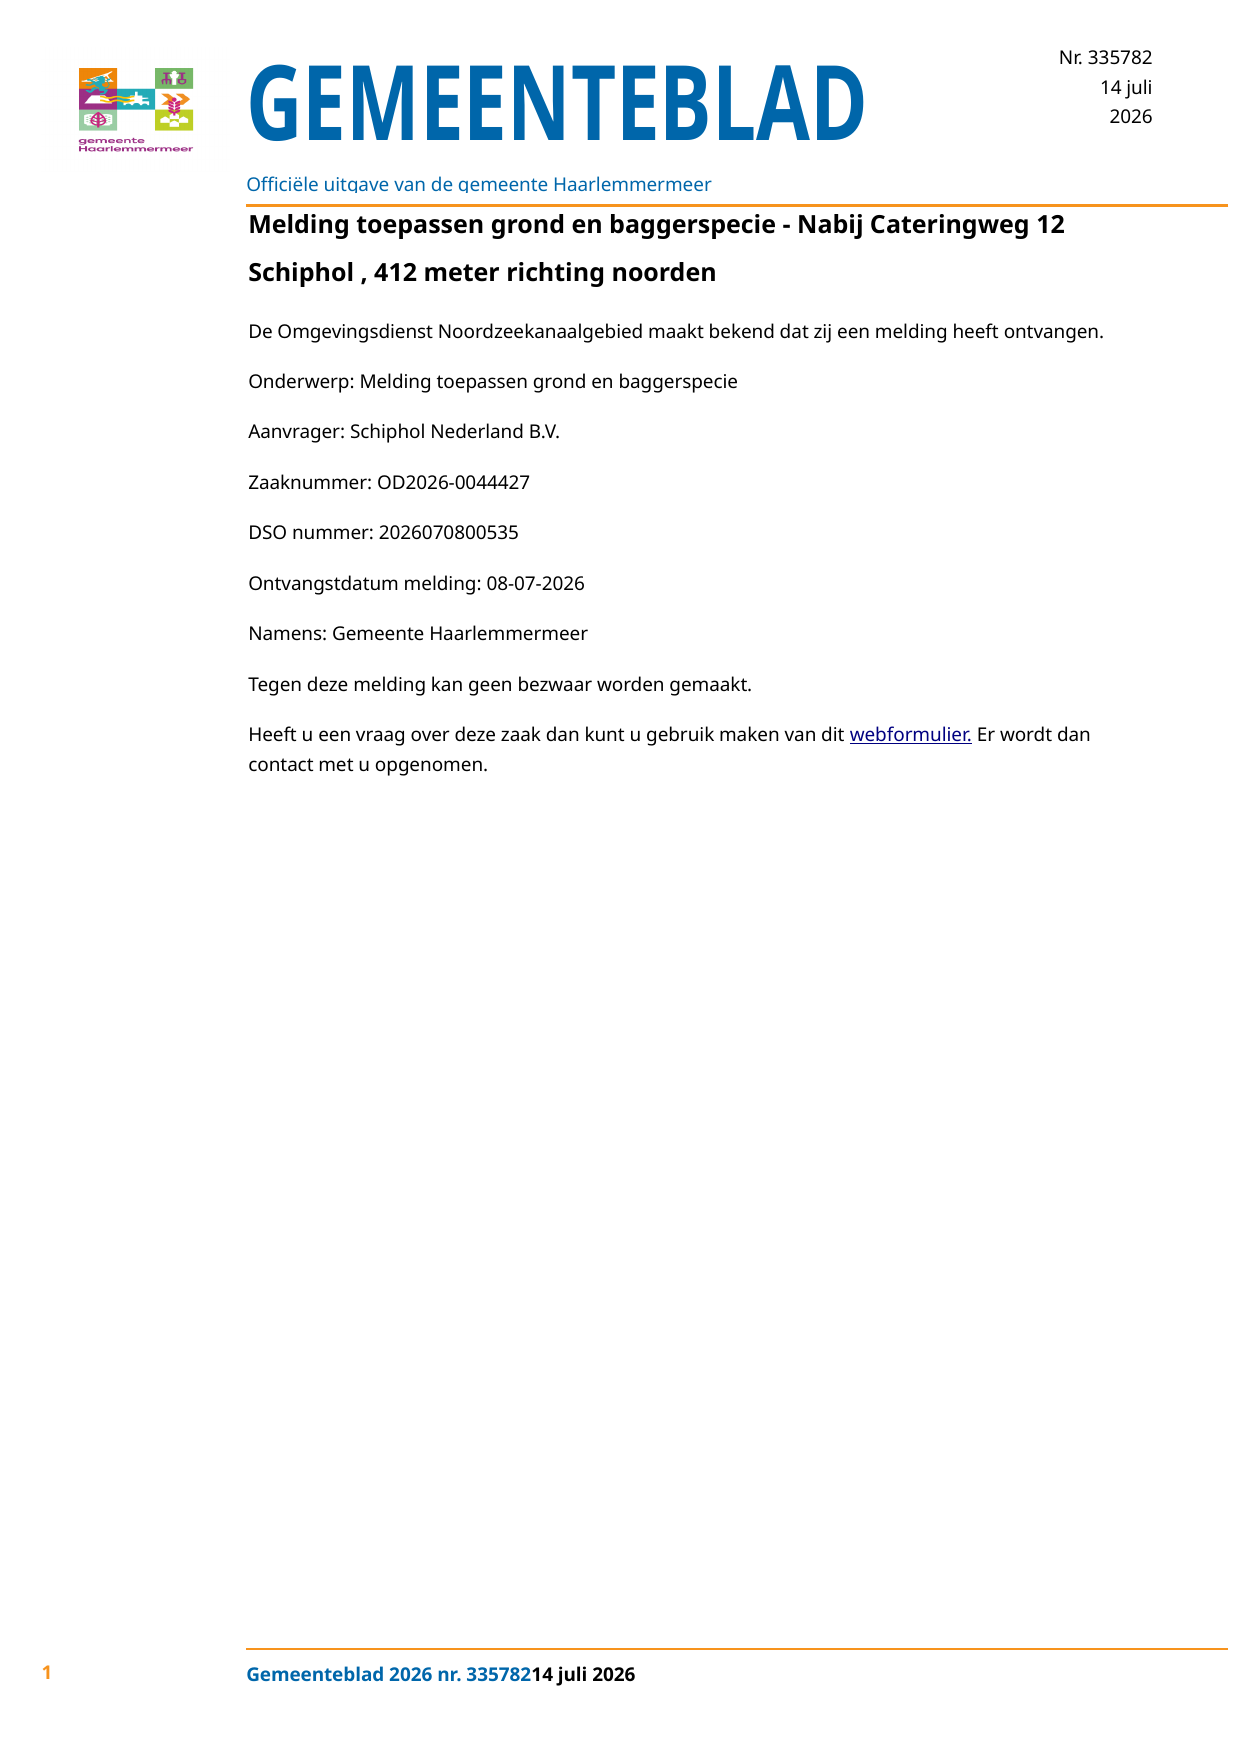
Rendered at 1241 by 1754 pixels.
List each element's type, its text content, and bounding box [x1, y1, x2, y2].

picture [41, 47, 231, 172]
text De Omgevingsdienst Noordzeekanaalgebied maakt bekend dat zij een melding heeft ontvangen. [248, 318, 1152, 344]
text Tegen deze melding kan geen bezwaar worden gemaakt. [248, 671, 1152, 697]
text Zaaknummer: OD2026-0044427 [248, 469, 1152, 495]
text Onderwerp: Melding toepassen grond en baggerspecie [248, 368, 1152, 394]
text Melding toepassen grond en baggerspecie - Nabij Cateringweg 12 Schiphol , 412 meter richting noorden [248, 207, 1152, 288]
text Namens: Gemeente Haarlemmermeer [248, 620, 1152, 646]
text Heeft u een vraag over deze zaak dan kunt u gebruik maken van dit webformulier. Er wordt dan contact met u opgenomen. [248, 721, 1152, 777]
text Aanvrager: Schiphol Nederland B.V. [248, 419, 1152, 444]
text DSO nummer: 2026070800535 [248, 519, 1152, 545]
text Ontvangstdatum melding: 08-07-2026 [248, 570, 1152, 596]
